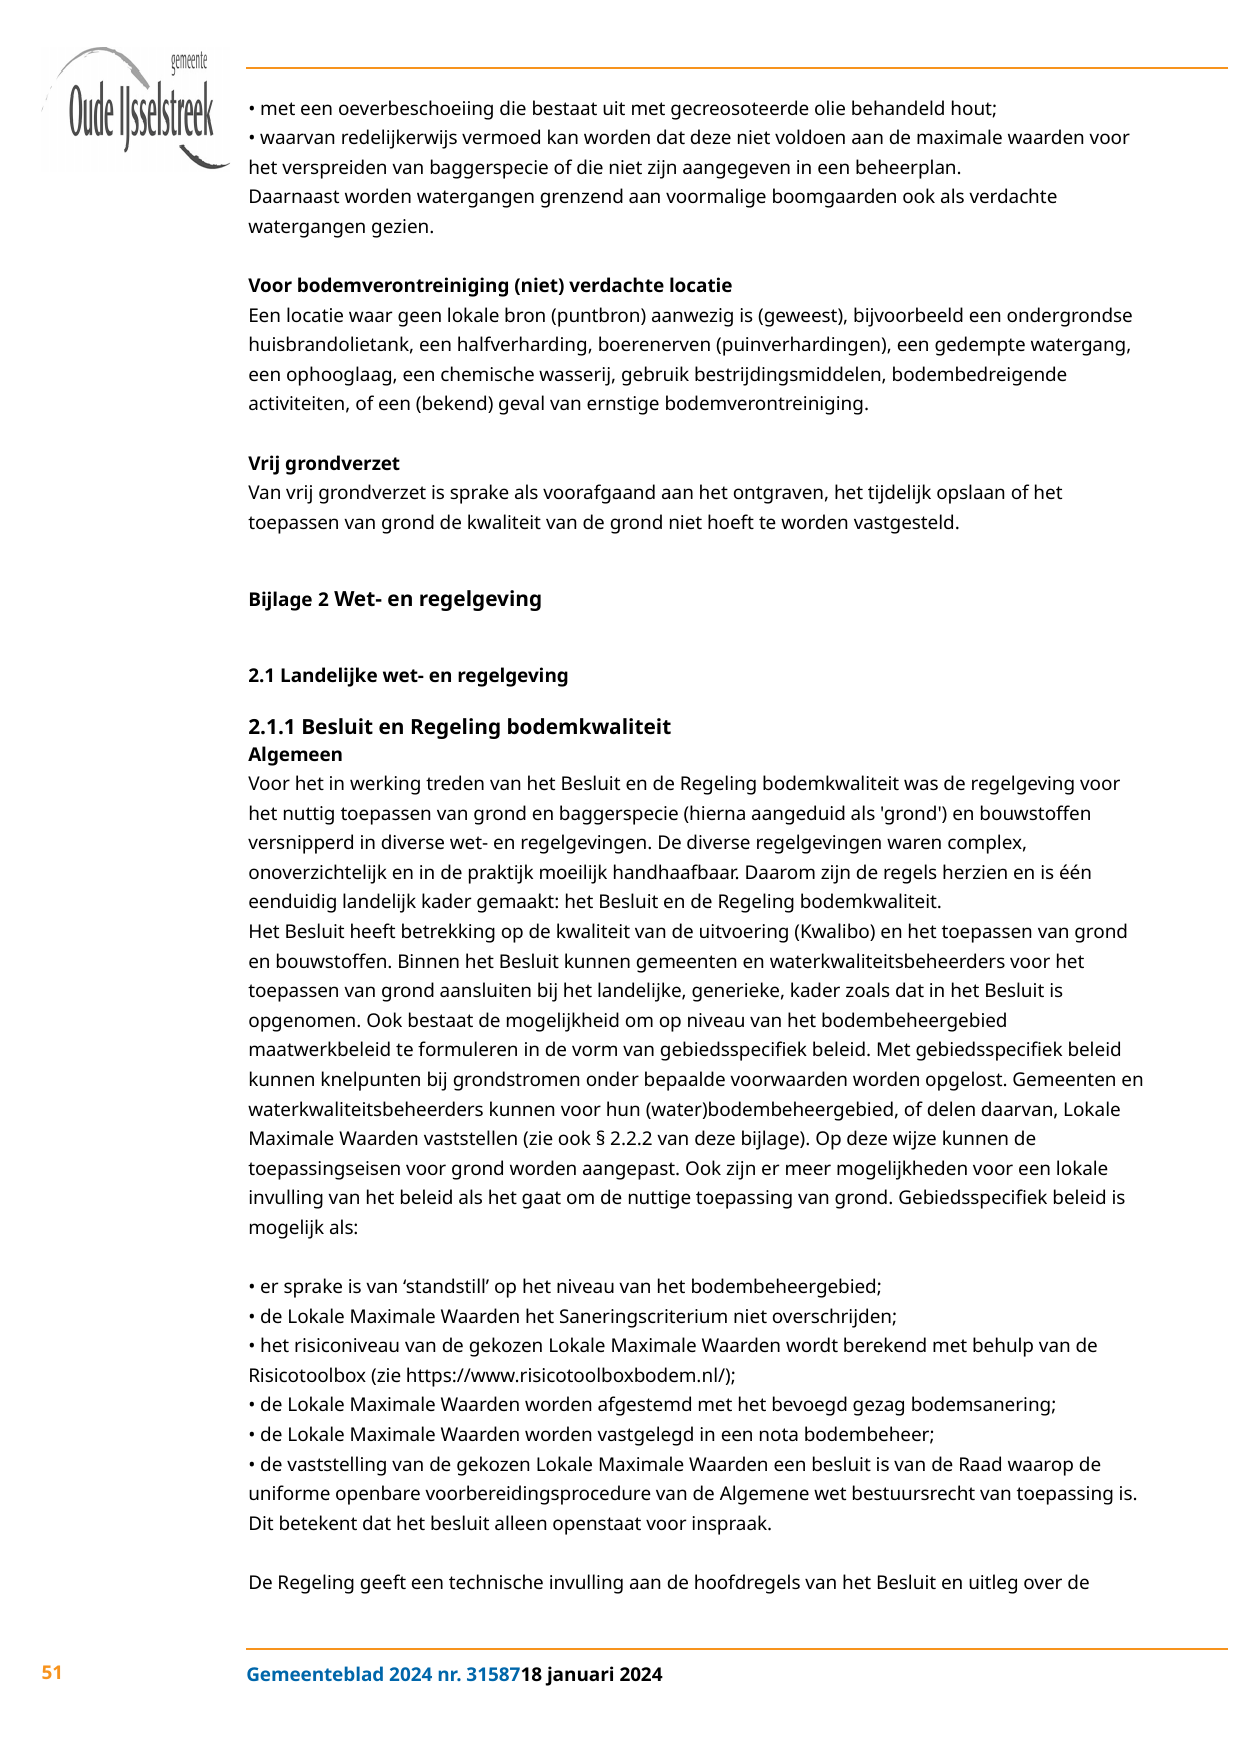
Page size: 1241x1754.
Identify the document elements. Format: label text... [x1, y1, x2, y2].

text 2.1.1 Besluit en Regeling bodemkwaliteit [248, 712, 1152, 741]
text • de Lokale Maximale Waarden het Saneringscriterium niet overschrijden; [248, 1303, 1152, 1328]
text • het risiconiveau van de gekozen Lokale Maximale Waarden wordt berekend met behulp van de Risicotoolbox (zie https://www.risicotoolboxbodem.nl/); [248, 1332, 1152, 1388]
text Een locatie waar geen lokale bron (puntbron) aanwezig is (geweest), bijvoorbeeld een ondergrondse huisbrandolietank, een halfverharding, boerenerven (puinverhardingen), een gedempte watergang, een ophooglaag, een chemische wasserij, gebruik bestrijdingsmiddelen, bodembedreigende activiteiten, of een (bekend) geval van ernstige bodemverontreiniging. [248, 302, 1152, 416]
text Voor het in werking treden van het Besluit en de Regeling bodemkwaliteit was de regelgeving voor het nuttig toepassen van grond en baggerspecie (hierna aangeduid als 'grond') en bouwstoffen versnipperd in diverse wet- en regelgevingen. De diverse regelgevingen waren complex, onoverzichtelijk en in de praktijk moeilijk handhaafbaar. Daarom zijn de regels herzien en is één eenduidig landelijk kader gemaakt: het Besluit en de Regeling bodemkwaliteit. [248, 770, 1152, 914]
picture [41, 47, 231, 172]
text Van vrij grondverzet is sprake als voorafgaand aan het ontgraven, het tijdelijk opslaan of het toepassen van grond de kwaliteit van de grond niet hoeft te worden vastgesteld. [248, 479, 1152, 535]
text • de vaststelling van de gekozen Lokale Maximale Waarden een besluit is van de Raad waarop de uniforme openbare voorbereidingsprocedure van de Algemene wet bestuursrecht van toepassing is. Dit betekent dat het besluit alleen openstaat voor inspraak. [248, 1451, 1152, 1536]
text Daarnaast worden watergangen grenzend aan voormalige boomgaarden ook als verdachte watergangen gezien. [248, 183, 1152, 239]
text • met een oeverbeschoeiing die bestaat uit met gecreosoteerde olie behandeld hout; [248, 95, 1152, 121]
text 2.1 Landelijke wet- en regelgeving [248, 662, 1152, 688]
text Voor bodemverontreiniging (niet) verdachte locatie [248, 272, 1152, 298]
text • waarvan redelijkerwijs vermoed kan worden dat deze niet voldoen aan de maximale waarden voor het verspreiden van baggerspecie of die niet zijn aangegeven in een beheerplan. [248, 124, 1152, 180]
text • de Lokale Maximale Waarden worden vastgelegd in een nota bodembeheer; [248, 1421, 1152, 1447]
text Vrij grondverzet [248, 450, 1152, 476]
text Algemeen [248, 741, 1152, 766]
text Bijlage 2 Wet- en regelgeving [248, 584, 1152, 613]
text De Regeling geeft een technische invulling aan de hoofdregels van het Besluit en uitleg over de [248, 1569, 1152, 1595]
text • er sprake is van ‘standstill’ op het niveau van het bodembeheergebied; [248, 1273, 1152, 1299]
text Het Besluit heeft betrekking op de kwaliteit van de uitvoering (Kwalibo) en het toepassen van grond en bouwstoffen. Binnen het Besluit kunnen gemeenten en waterkwaliteitsbeheerders voor het toepassen van grond aansluiten bij het landelijke, generieke, kader zoals dat in het Besluit is opgenomen. Ook bestaat de mogelijkheid om op niveau van het bodembeheergebied maatwerkbeleid te formuleren in de vorm van gebiedsspecifiek beleid. Met gebiedsspecifiek beleid kunnen knelpunten bij grondstromen onder bepaalde voorwaarden worden opgelost. Gemeenten en waterkwaliteitsbeheerders kunnen voor hun (water)bodembeheergebied, of delen daarvan, Lokale Maximale Waarden vaststellen (zie ook § 2.2.2 van deze bijlage). Op deze wijze kunnen de toepassingseisen voor grond worden aangepast. Ook zijn er meer mogelijkheden voor een lokale invulling van het beleid als het gaat om de nuttige toepassing van grond. Gebiedsspecifiek beleid is mogelijk als: [248, 918, 1152, 1240]
text • de Lokale Maximale Waarden worden afgestemd met het bevoegd gezag bodemsanering; [248, 1392, 1152, 1417]
